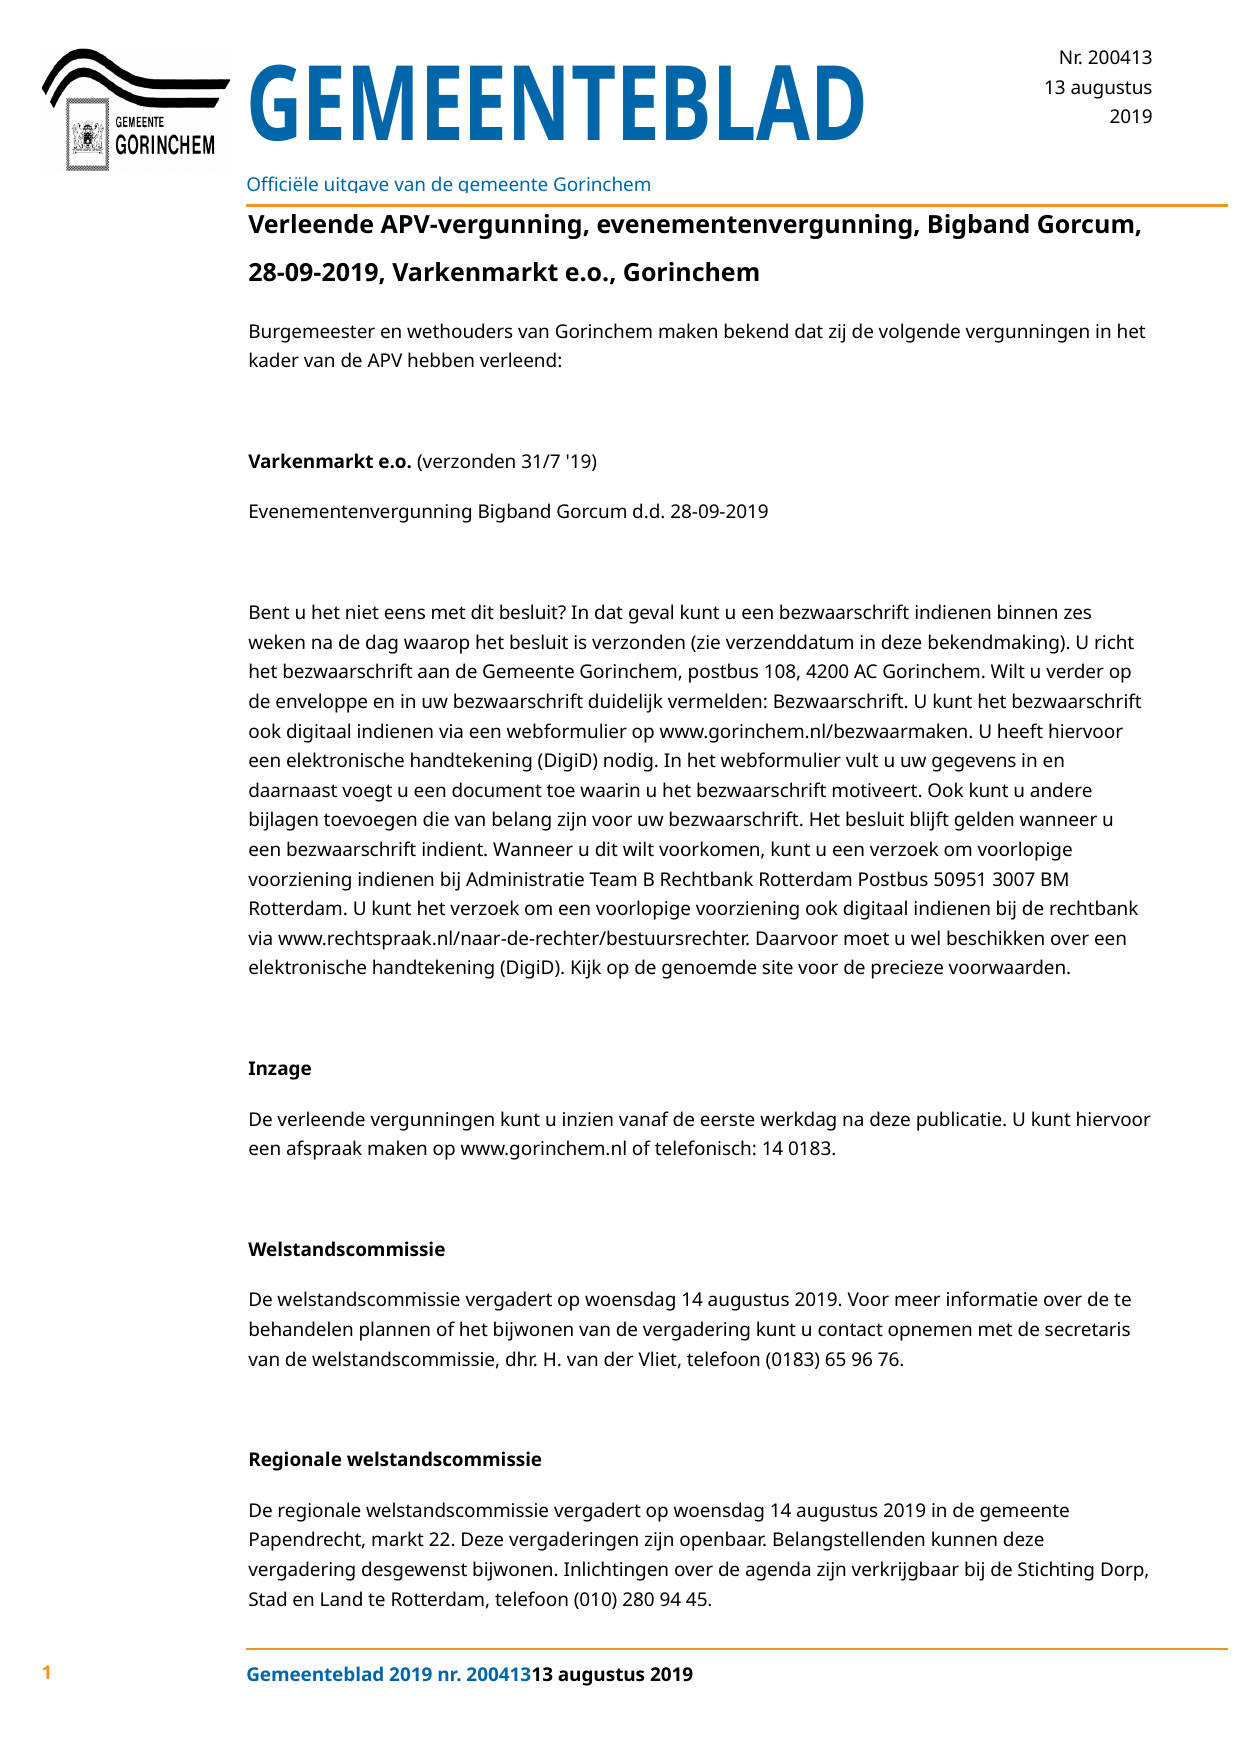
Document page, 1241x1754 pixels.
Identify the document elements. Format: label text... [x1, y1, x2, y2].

text Evenementenvergunning Bigband Gorcum d.d. 28-09-2019 [248, 499, 1152, 524]
text Verleende APV-vergunning, evenementenvergunning, Bigband Gorcum, 28-09-2019, Varkenmarkt e.o., Gorinchem [248, 207, 1152, 288]
text Inzage [248, 1055, 1152, 1081]
text Regionale welstandscommissie [248, 1447, 1152, 1472]
text De welstandscommissie vergadert op woensdag 14 augustus 2019. Voor meer informatie over de te behandelen plannen of het bijwonen van de vergadering kunt u contact opnemen met de secretaris van de welstandscommissie, dhr. H. van der Vliet, telefoon (0183) 65 96 76. [248, 1287, 1152, 1372]
text Burgemeester en wethouders van Gorinchem maken bekend dat zij de volgende vergunningen in het kader van de APV hebben verleend: [248, 318, 1152, 373]
text De regionale welstandscommissie vergadert op woensdag 14 augustus 2019 in de gemeente Papendrecht, markt 22. Deze vergaderingen zijn openbaar. Belangstellenden kunnen deze vergadering desgewenst bijwonen. Inlichtingen over de agenda zijn verkrijgbaar bij de Stichting Dorp, Stad en Land te Rotterdam, telefoon (010) 280 94 45. [248, 1497, 1152, 1612]
picture [41, 47, 231, 172]
text Varkenmarkt e.o. (verzonden 31/7 '19) [248, 448, 1152, 474]
text De verleende vergunningen kunt u inzien vanaf de eerste werkdag na deze publicatie. U kunt hiervoor een afspraak maken op www.gorinchem.nl of telefonisch: 14 0183. [248, 1106, 1152, 1161]
text Welstandscommissie [248, 1236, 1152, 1262]
text Bent u het niet eens met dit besluit? In dat geval kunt u een bezwaarschrift indienen binnen zes weken na de dag waarop het besluit is verzonden (zie verzenddatum in deze bekendmaking). U richt het bezwaarschrift aan de Gemeente Gorinchem, postbus 108, 4200 AC Gorinchem. Wilt u verder op de enveloppe en in uw bezwaarschrift duidelijk vermelden: Bezwaarschrift. U kunt het bezwaarschrift ook digitaal indienen via een webformulier op www.gorinchem.nl/bezwaarmaken. U heeft hiervoor een elektronische handtekening (DigiD) nodig. In het webformulier vult u uw gegevens in en daarnaast voegt u een document toe waarin u het bezwaarschrift motiveert. Ook kunt u andere bijlagen toevoegen die van belang zijn voor uw bezwaarschrift. Het besluit blijft gelden wanneer u een bezwaarschrift indient. Wanneer u dit wilt voorkomen, kunt u een verzoek om voorlopige voorziening indienen bij Administratie Team B Rechtbank Rotterdam Postbus 50951 3007 BM Rotterdam. U kunt het verzoek om een voorlopige voorziening ook digitaal indienen bij de rechtbank via www.rechtspraak.nl/naar-de-rechter/bestuursrechter. Daarvoor moet u wel beschikken over een elektronische handtekening (DigiD). Kijk op de genoemde site voor de precieze voorwaarden. [248, 599, 1152, 980]
